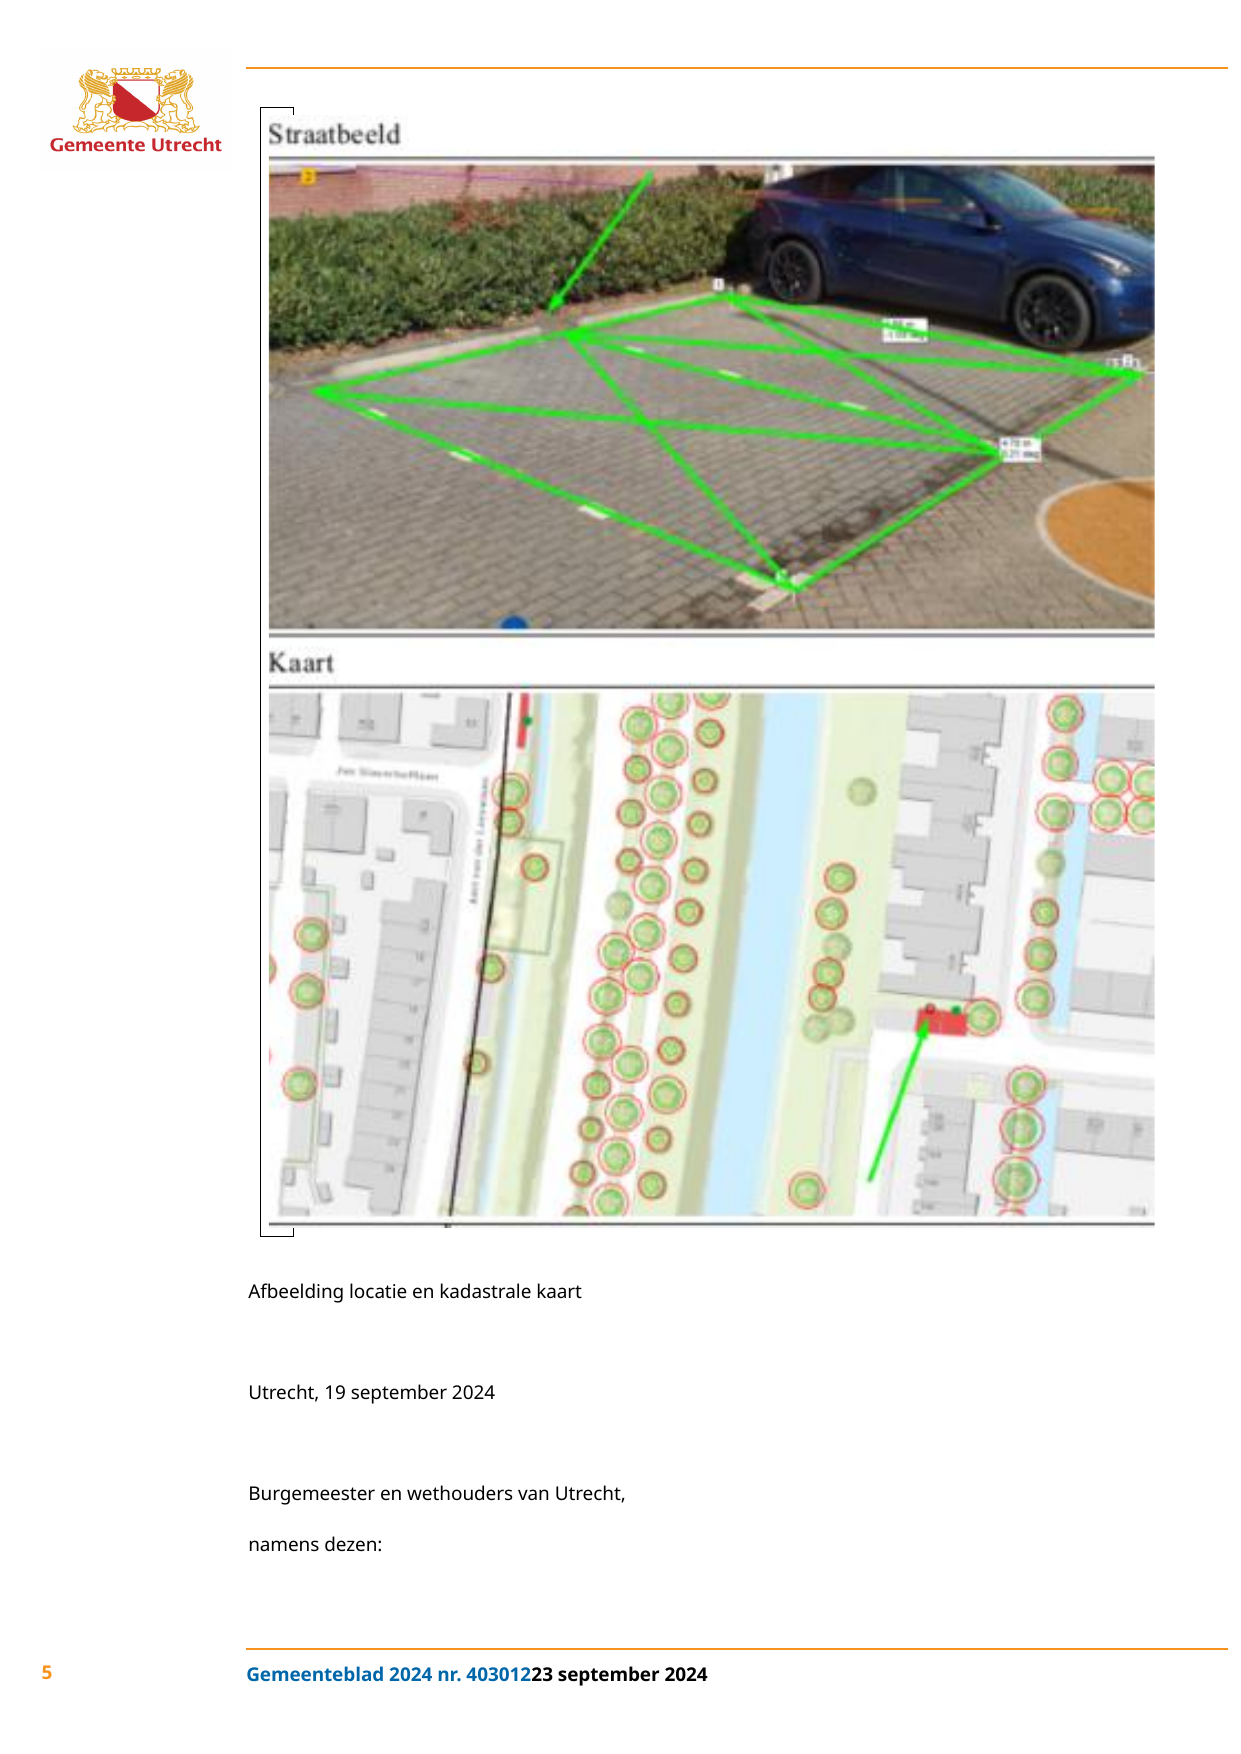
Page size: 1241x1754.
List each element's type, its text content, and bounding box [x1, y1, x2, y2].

picture [41, 47, 231, 172]
text Utrecht, 19 september 2024 [248, 1379, 1152, 1405]
text Burgemeester en wethouders van Utrecht, [248, 1480, 1152, 1506]
text namens dezen: [248, 1531, 1152, 1557]
text Afbeelding locatie en kadastrale kaart [248, 1279, 1152, 1304]
picture [268, 115, 1155, 1228]
